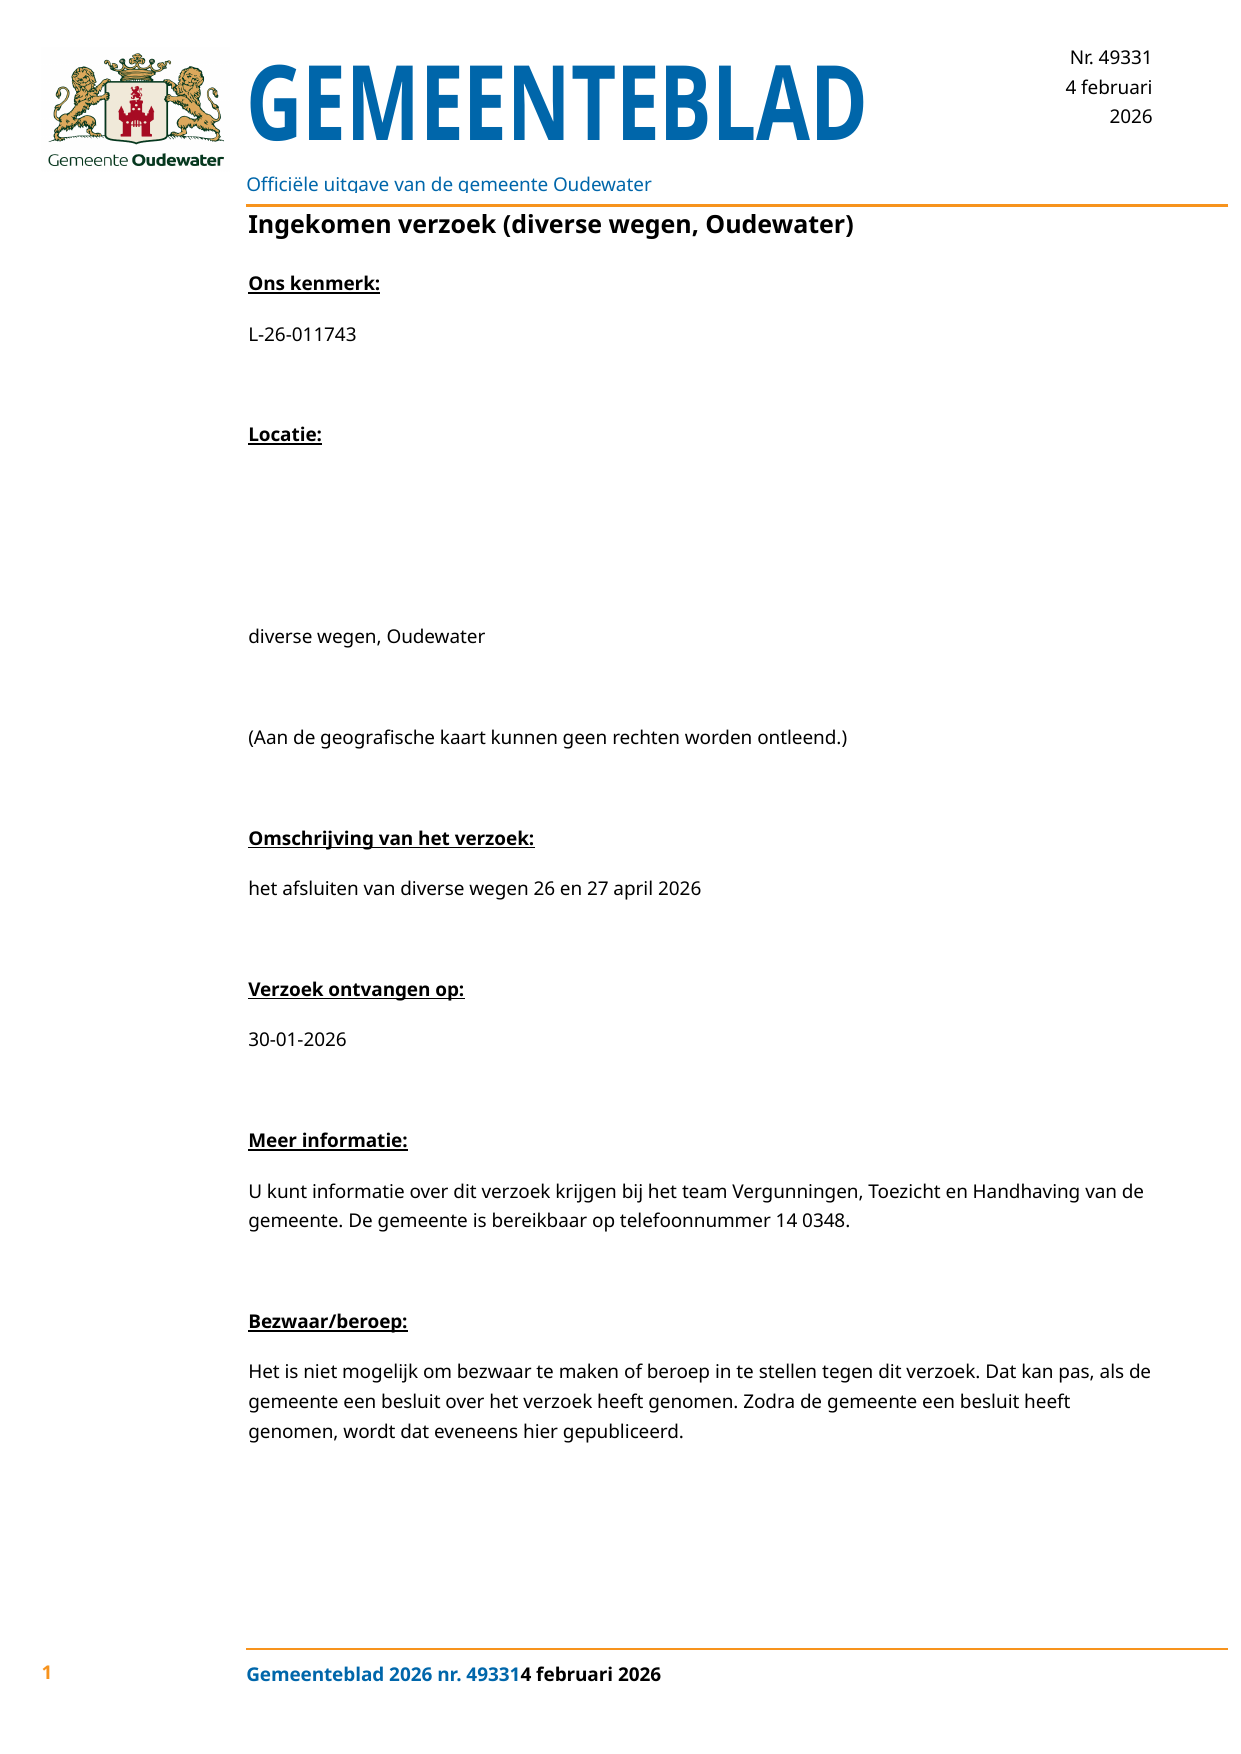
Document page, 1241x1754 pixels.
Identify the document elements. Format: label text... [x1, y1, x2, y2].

text Meer informatie: [248, 1127, 1152, 1153]
picture [41, 47, 231, 172]
text Locatie: [248, 422, 1152, 447]
text Ons kenmerk: [248, 270, 1152, 296]
text 30-01-2026 [248, 1027, 1152, 1052]
text L-26-011743 [248, 321, 1152, 346]
text (Aan de geografische kaart kunnen geen rechten worden ontleend.) [248, 724, 1152, 750]
text Ingekomen verzoek (diverse wegen, Oudewater) [248, 207, 1152, 241]
text Bezwaar/beroep: [248, 1308, 1152, 1334]
text Het is niet mogelijk om bezwaar te maken of beroep in te stellen tegen dit verzoek. Dat kan pas, als de gemeente een besluit over het verzoek heeft genomen. Zodra de gemeente een besluit heeft genomen, wordt dat eveneens hier gepubliceerd. [248, 1359, 1152, 1443]
text Omschrijving van het verzoek: [248, 825, 1152, 851]
text U kunt informatie over dit verzoek krijgen bij het team Vergunningen, Toezicht en Handhaving van de gemeente. De gemeente is bereikbaar op telefoonnummer 14 0348. [248, 1178, 1152, 1233]
text diverse wegen, Oudewater [248, 623, 1152, 649]
text het afsluiten van diverse wegen 26 en 27 april 2026 [248, 875, 1152, 901]
text Verzoek ontvangen op: [248, 976, 1152, 1002]
